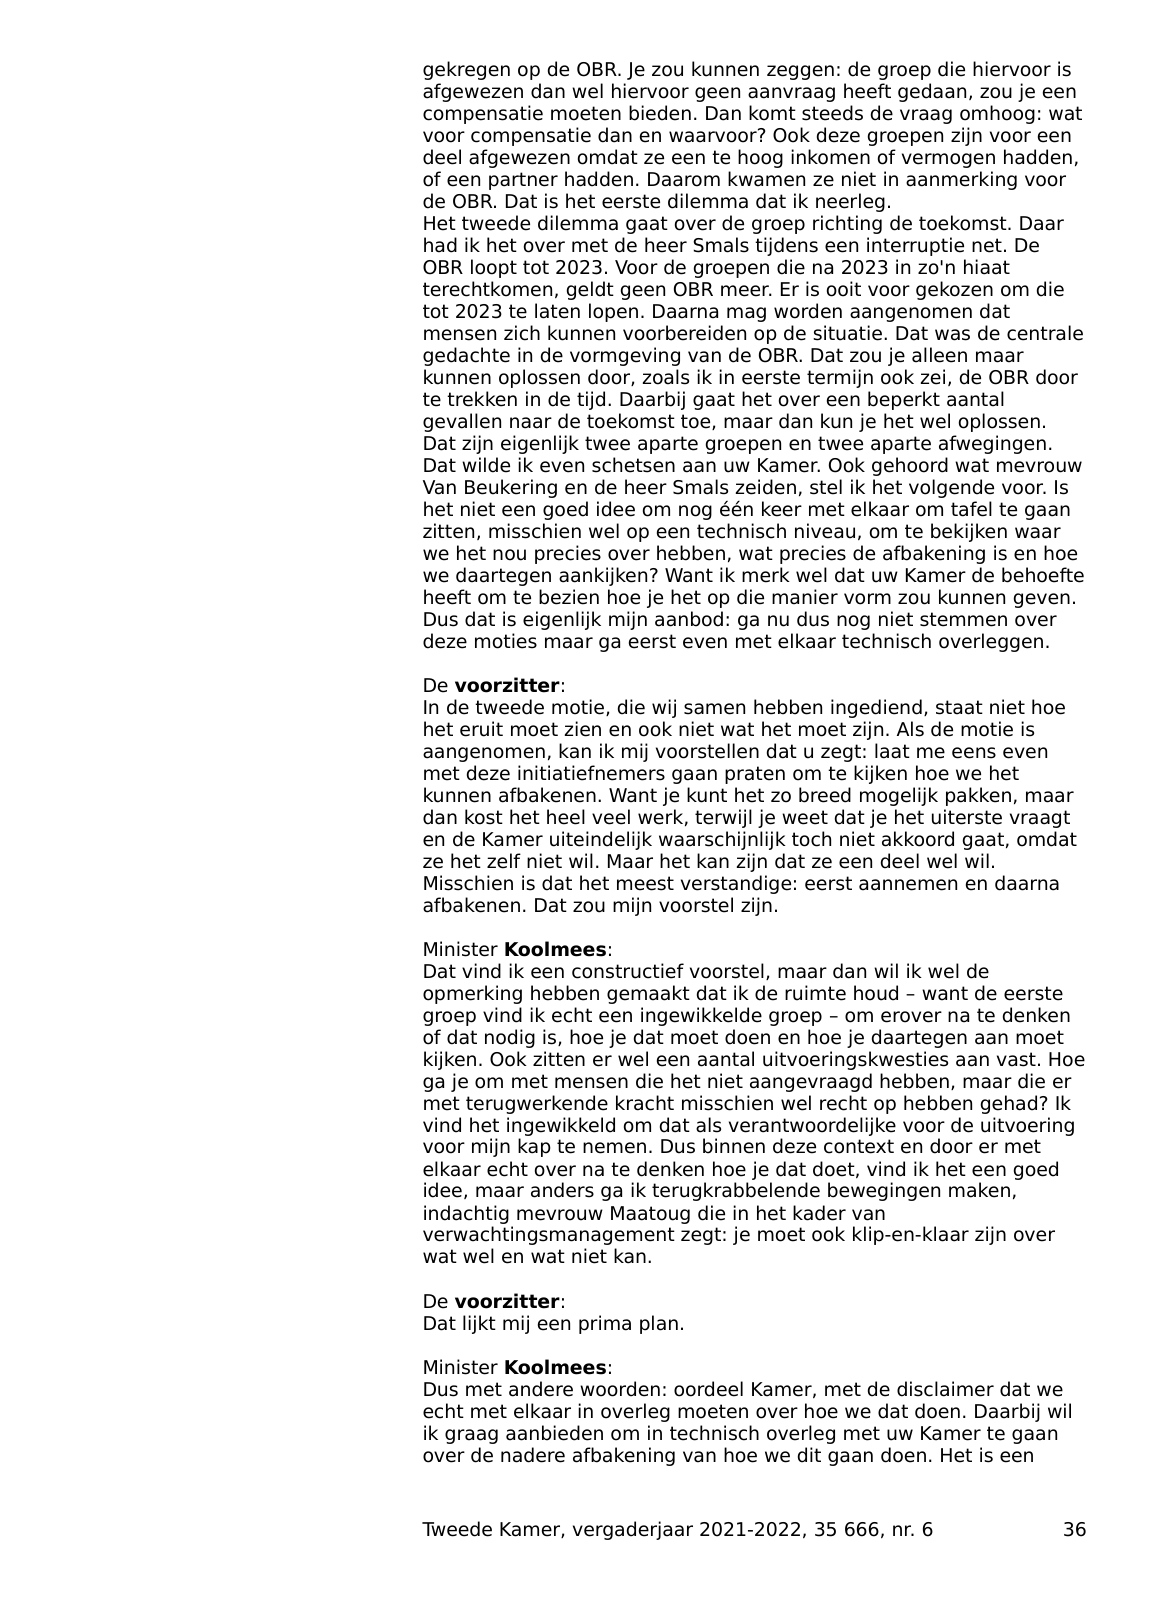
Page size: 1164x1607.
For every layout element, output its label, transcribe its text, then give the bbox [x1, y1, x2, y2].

text In de tweede motie, die wij samen hebben ingediend, staat niet hoe het eruit moet zien en ook niet wat het moet zijn. Als de motie is aangenomen, kan ik mij voorstellen dat u zegt: laat me eens even met deze initiatiefnemers gaan praten om te kijken hoe we het kunnen afbakenen. Want je kunt het zo breed mogelijk pakken, maar dan kost het heel veel werk, terwijl je weet dat je het uiterste vraagt en de Kamer uiteindelijk waarschijnlijk toch niet akkoord gaat, omdat ze het zelf niet wil. Maar het kan zijn dat ze een deel wel wil. Misschien is dat het meest verstandige: eerst aannemen en daarna afbakenen. Dat zou mijn voorstel zijn. [422, 697, 1087, 916]
text Minister Koolmees: [422, 939, 1087, 961]
text Dat vind ik een constructief voorstel, maar dan wil ik wel de opmerking hebben gemaakt dat ik de ruimte houd – want de eerste groep vind ik echt een ingewikkelde groep – om erover na te denken of dat nodig is, hoe je dat moet doen en hoe je daartegen aan moet kijken. Ook zitten er wel een aantal uitvoeringskwesties aan vast. Hoe ga je om met mensen die het niet aangevraagd hebben, maar die er met terugwerkende kracht misschien wel recht op hebben gehad? Ik vind het ingewikkeld om dat als verantwoordelijke voor de uitvoering voor mijn kap te nemen. Dus binnen deze context en door er met elkaar echt over na te denken hoe je dat doet, vind ik het een goed idee, maar anders ga ik terugkrabbelende bewegingen maken, indachtig mevrouw Maatoug die in het kader van verwachtingsmanagement zegt: je moet ook klip-en-klaar zijn over wat wel en wat niet kan. [422, 961, 1087, 1268]
text De voorzitter: [422, 1291, 1087, 1312]
text Het tweede dilemma gaat over de groep richting de toekomst. Daar had ik het over met de heer Smals tijdens een interruptie net. De OBR loopt tot 2023. Voor de groepen die na 2023 in zo'n hiaat terechtkomen, geldt geen OBR meer. Er is ooit voor gekozen om die tot 2023 te laten lopen. Daarna mag worden aangenomen dat mensen zich kunnen voorbereiden op de situatie. Dat was de centrale gedachte in de vormgeving van de OBR. Dat zou je alleen maar kunnen oplossen door, zoals ik in eerste termijn ook zei, de OBR door te trekken in de tijd. Daarbij gaat het over een beperkt aantal gevallen naar de toekomst toe, maar dan kun je het wel oplossen. Dat zijn eigenlijk twee aparte groepen en twee aparte afwegingen. Dat wilde ik even schetsen aan uw Kamer. Ook gehoord wat mevrouw Van Beukering en de heer Smals zeiden, stel ik het volgende voor. Is het niet een goed idee om nog één keer met elkaar om tafel te gaan zitten, misschien wel op een technisch niveau, om te bekijken waar we het nou precies over hebben, wat precies de afbakening is en hoe we daartegen aankijken? Want ik merk wel dat uw Kamer de behoefte heeft om te bezien hoe je het op die manier vorm zou kunnen geven. Dus dat is eigenlijk mijn aanbod: ga nu dus nog niet stemmen over deze moties maar ga eerst even met elkaar technisch overleggen. [422, 213, 1087, 652]
text gekregen op de OBR. Je zou kunnen zeggen: de groep die hiervoor is afgewezen dan wel hiervoor geen aanvraag heeft gedaan, zou je een compensatie moeten bieden. Dan komt steeds de vraag omhoog: wat voor compensatie dan en waarvoor? Ook deze groepen zijn voor een deel afgewezen omdat ze een te hoog inkomen of vermogen hadden, of een partner hadden. Daarom kwamen ze niet in aanmerking voor de OBR. Dat is het eerste dilemma dat ik neerleg. [422, 59, 1087, 213]
text Dat lijkt mij een prima plan. [422, 1312, 1087, 1334]
text Dus met andere woorden: oordeel Kamer, met de disclaimer dat we echt met elkaar in overleg moeten over hoe we dat doen. Daarbij wil ik graag aanbieden om in technisch overleg met uw Kamer te gaan over de nadere afbakening van hoe we dit gaan doen. Het is een [422, 1379, 1087, 1467]
text Minister Koolmees: [422, 1357, 1087, 1379]
text De voorzitter: [422, 675, 1087, 697]
